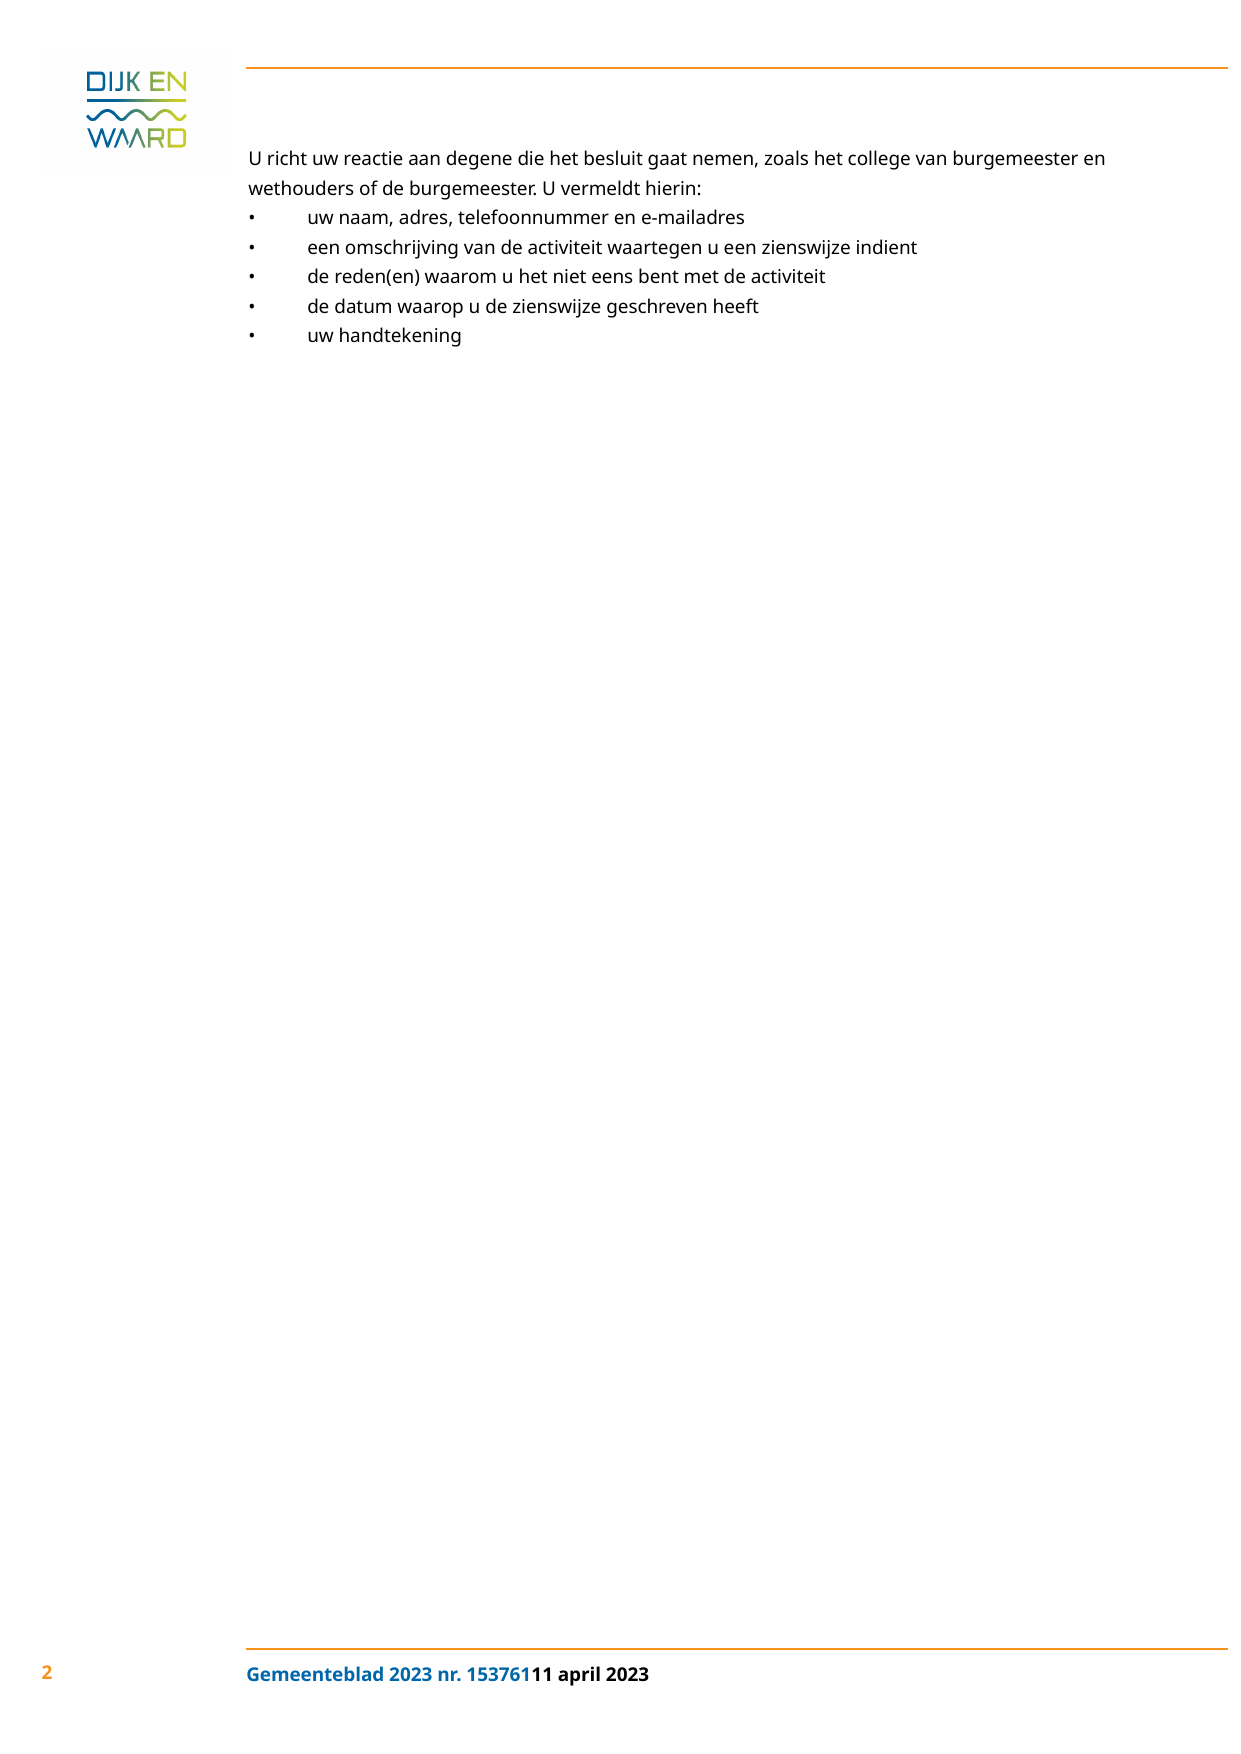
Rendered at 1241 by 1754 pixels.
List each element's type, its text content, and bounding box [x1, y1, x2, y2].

picture [41, 47, 231, 172]
list de datum waarop u de zienswijze geschreven heeft [248, 293, 1152, 319]
text U richt uw reactie aan degene die het besluit gaat nemen, zoals het college van burgemeester en wethouders of de burgemeester. U vermeldt hierin: [248, 145, 1152, 201]
list een omschrijving van de activiteit waartegen u een zienswijze indient [248, 234, 1152, 260]
list uw handtekening [248, 323, 1152, 348]
list de reden(en) waarom u het niet eens bent met de activiteit [248, 263, 1152, 289]
list uw naam, adres, telefoonnummer en e-mailadres [248, 204, 1152, 230]
